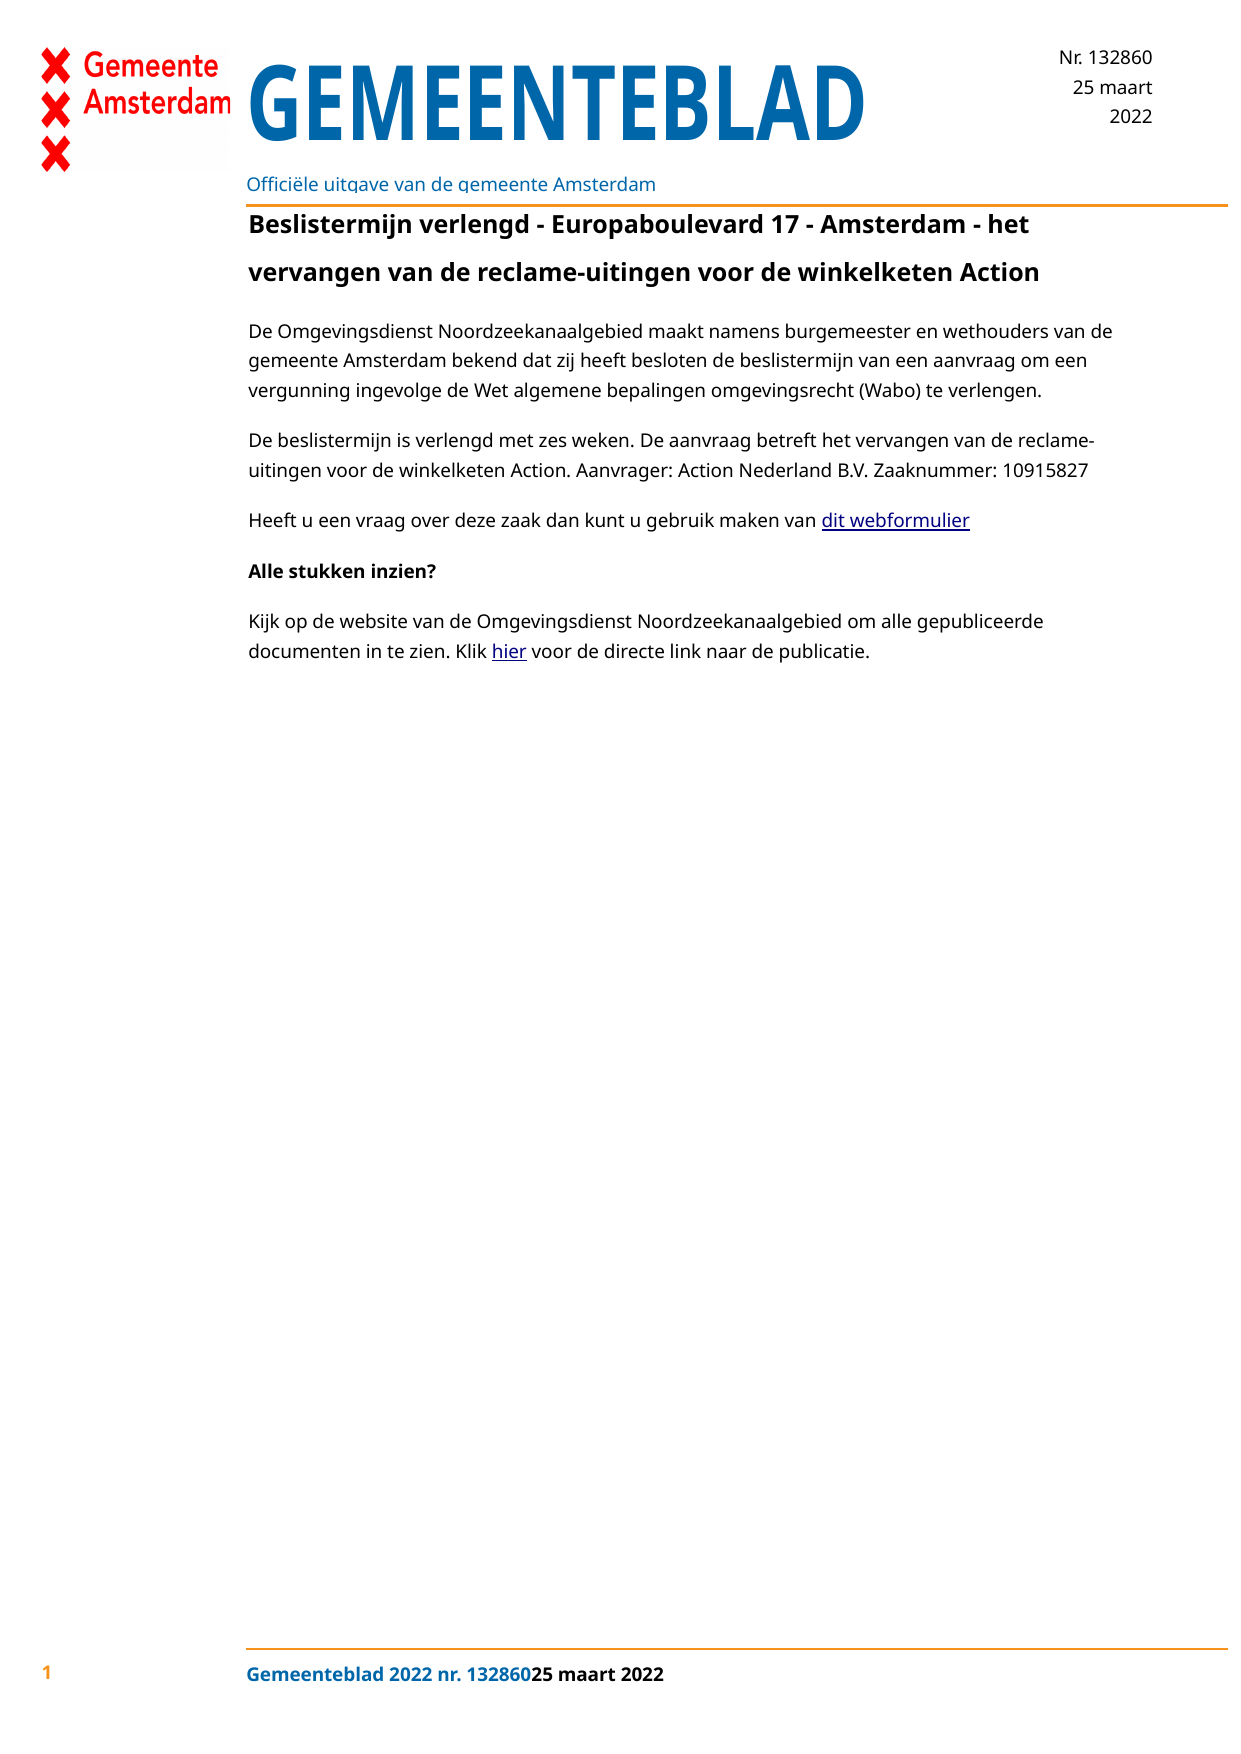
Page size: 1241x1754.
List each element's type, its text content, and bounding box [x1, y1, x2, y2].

text De Omgevingsdienst Noordzeekanaalgebied maakt namens burgemeester en wethouders van de gemeente Amsterdam bekend dat zij heeft besloten de beslistermijn van een aanvraag om een vergunning ingevolge de Wet algemene bepalingen omgevingsrecht (Wabo) te verlengen. [248, 318, 1152, 403]
text Kijk op de website van de Omgevingsdienst Noordzeekanaalgebied om alle gepubliceerde documenten in te zien. Klik hier voor de directe link naar de publicatie. [248, 608, 1152, 664]
picture [41, 47, 231, 172]
text Beslistermijn verlengd - Europaboulevard 17 - Amsterdam - het vervangen van de reclame-uitingen voor de winkelketen Action [248, 207, 1152, 288]
text Alle stukken inzien? [248, 558, 1152, 584]
text De beslistermijn is verlengd met zes weken. De aanvraag betreft het vervangen van de reclame-uitingen voor de winkelketen Action. Aanvrager: Action Nederland B.V. Zaaknummer: 10915827 [248, 427, 1152, 483]
text Heeft u een vraag over deze zaak dan kunt u gebruik maken van dit webformulier [248, 507, 1152, 533]
